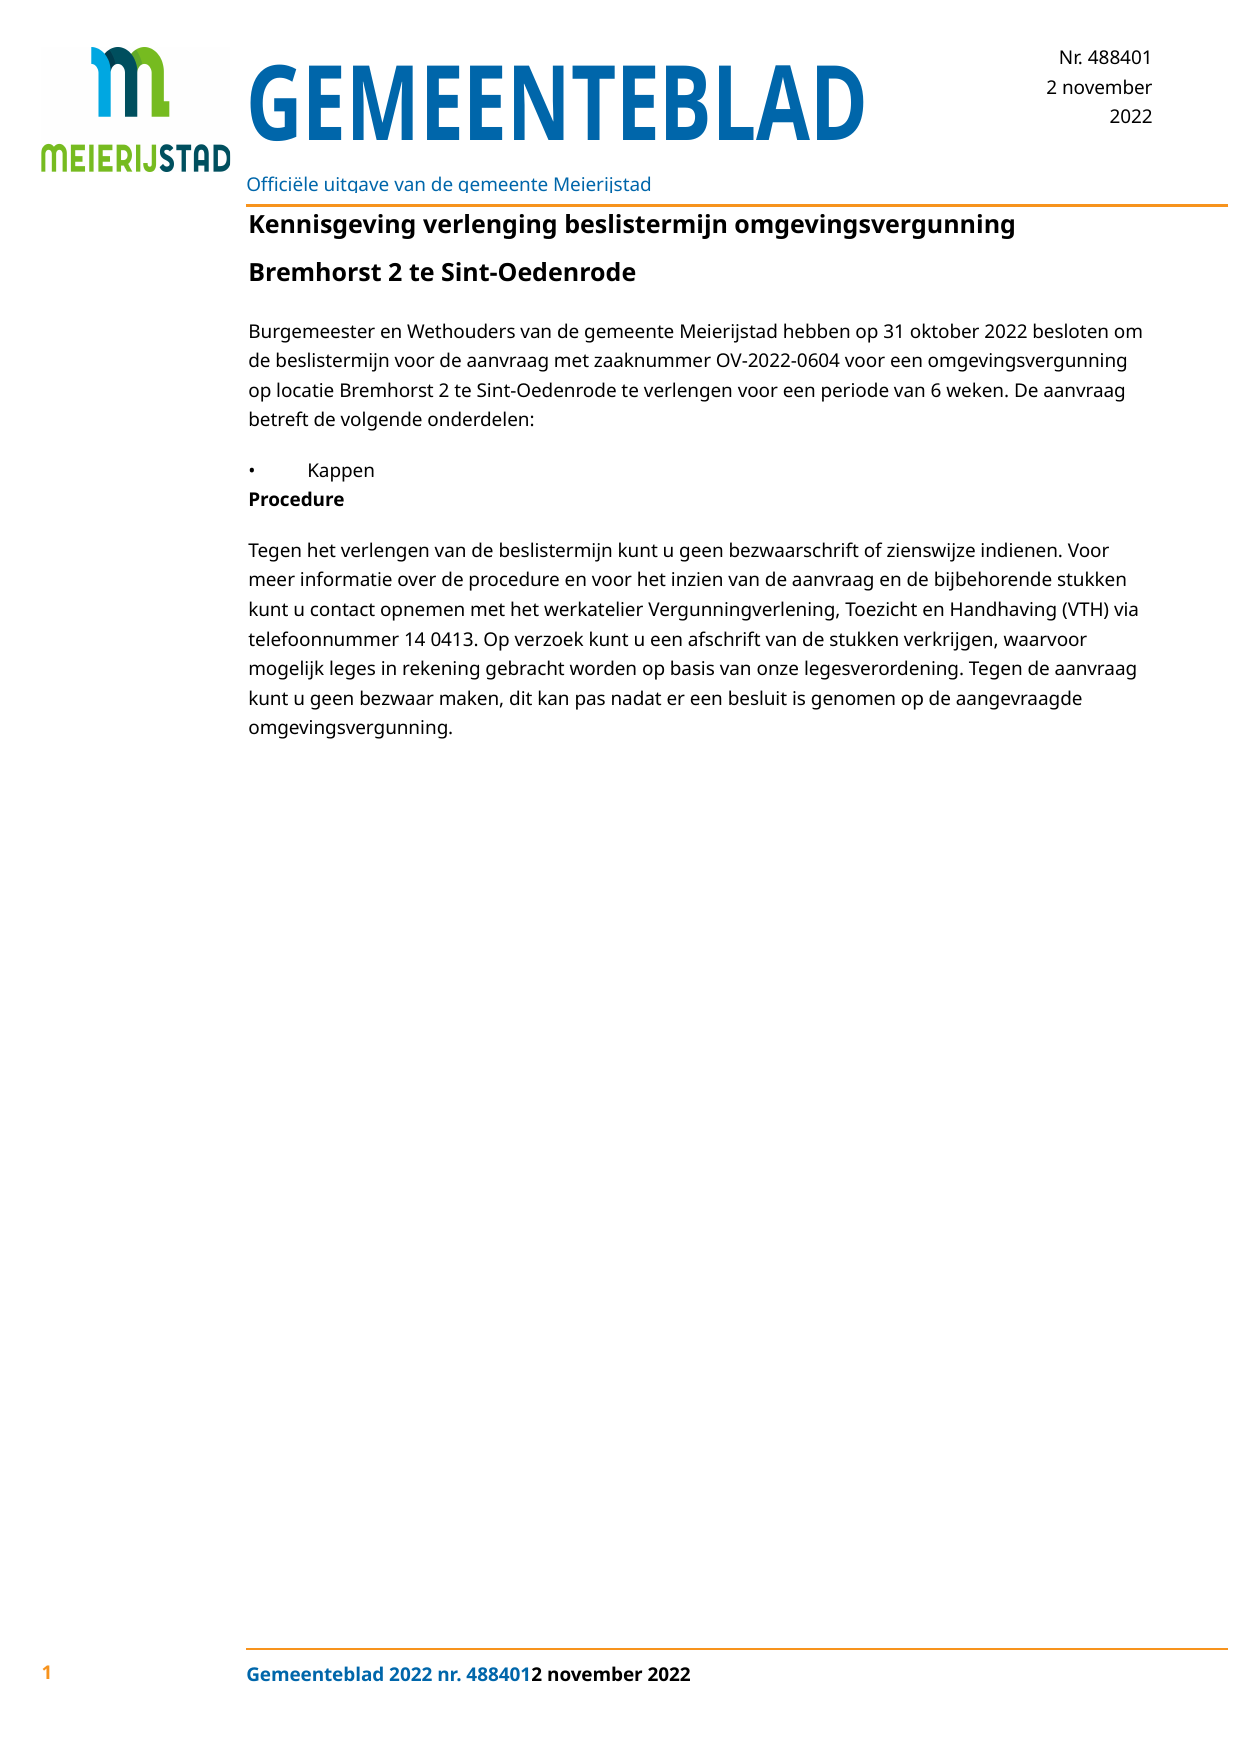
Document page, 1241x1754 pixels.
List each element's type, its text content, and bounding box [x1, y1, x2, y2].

picture [41, 47, 231, 172]
text Kennisgeving verlenging beslistermijn omgevingsvergunning Bremhorst 2 te Sint-Oedenrode [248, 207, 1152, 288]
list Kappen [248, 457, 1152, 483]
text Burgemeester en Wethouders van de gemeente Meierijstad hebben op 31 oktober 2022 besloten om de beslistermijn voor de aanvraag met zaaknummer OV-2022-0604 voor een omgevingsvergunning op locatie Bremhorst 2 te Sint-Oedenrode te verlengen voor een periode van 6 weken. De aanvraag betreft de volgende onderdelen: [248, 318, 1152, 432]
text Tegen het verlengen van de beslistermijn kunt u geen bezwaarschrift of zienswijze indienen. Voor meer informatie over de procedure en voor het inzien van de aanvraag en de bijbehorende stukken kunt u contact opnemen met het werkatelier Vergunningverlening, Toezicht en Handhaving (VTH) via telefoonnummer 14 0413. Op verzoek kunt u een afschrift van de stukken verkrijgen, waarvoor mogelijk leges in rekening gebracht worden op basis van onze legesverordening. Tegen de aanvraag kunt u geen bezwaar maken, dit kan pas nadat er een besluit is genomen op de aangevraagde omgevingsvergunning. [248, 537, 1152, 740]
text Procedure [248, 487, 1152, 512]
